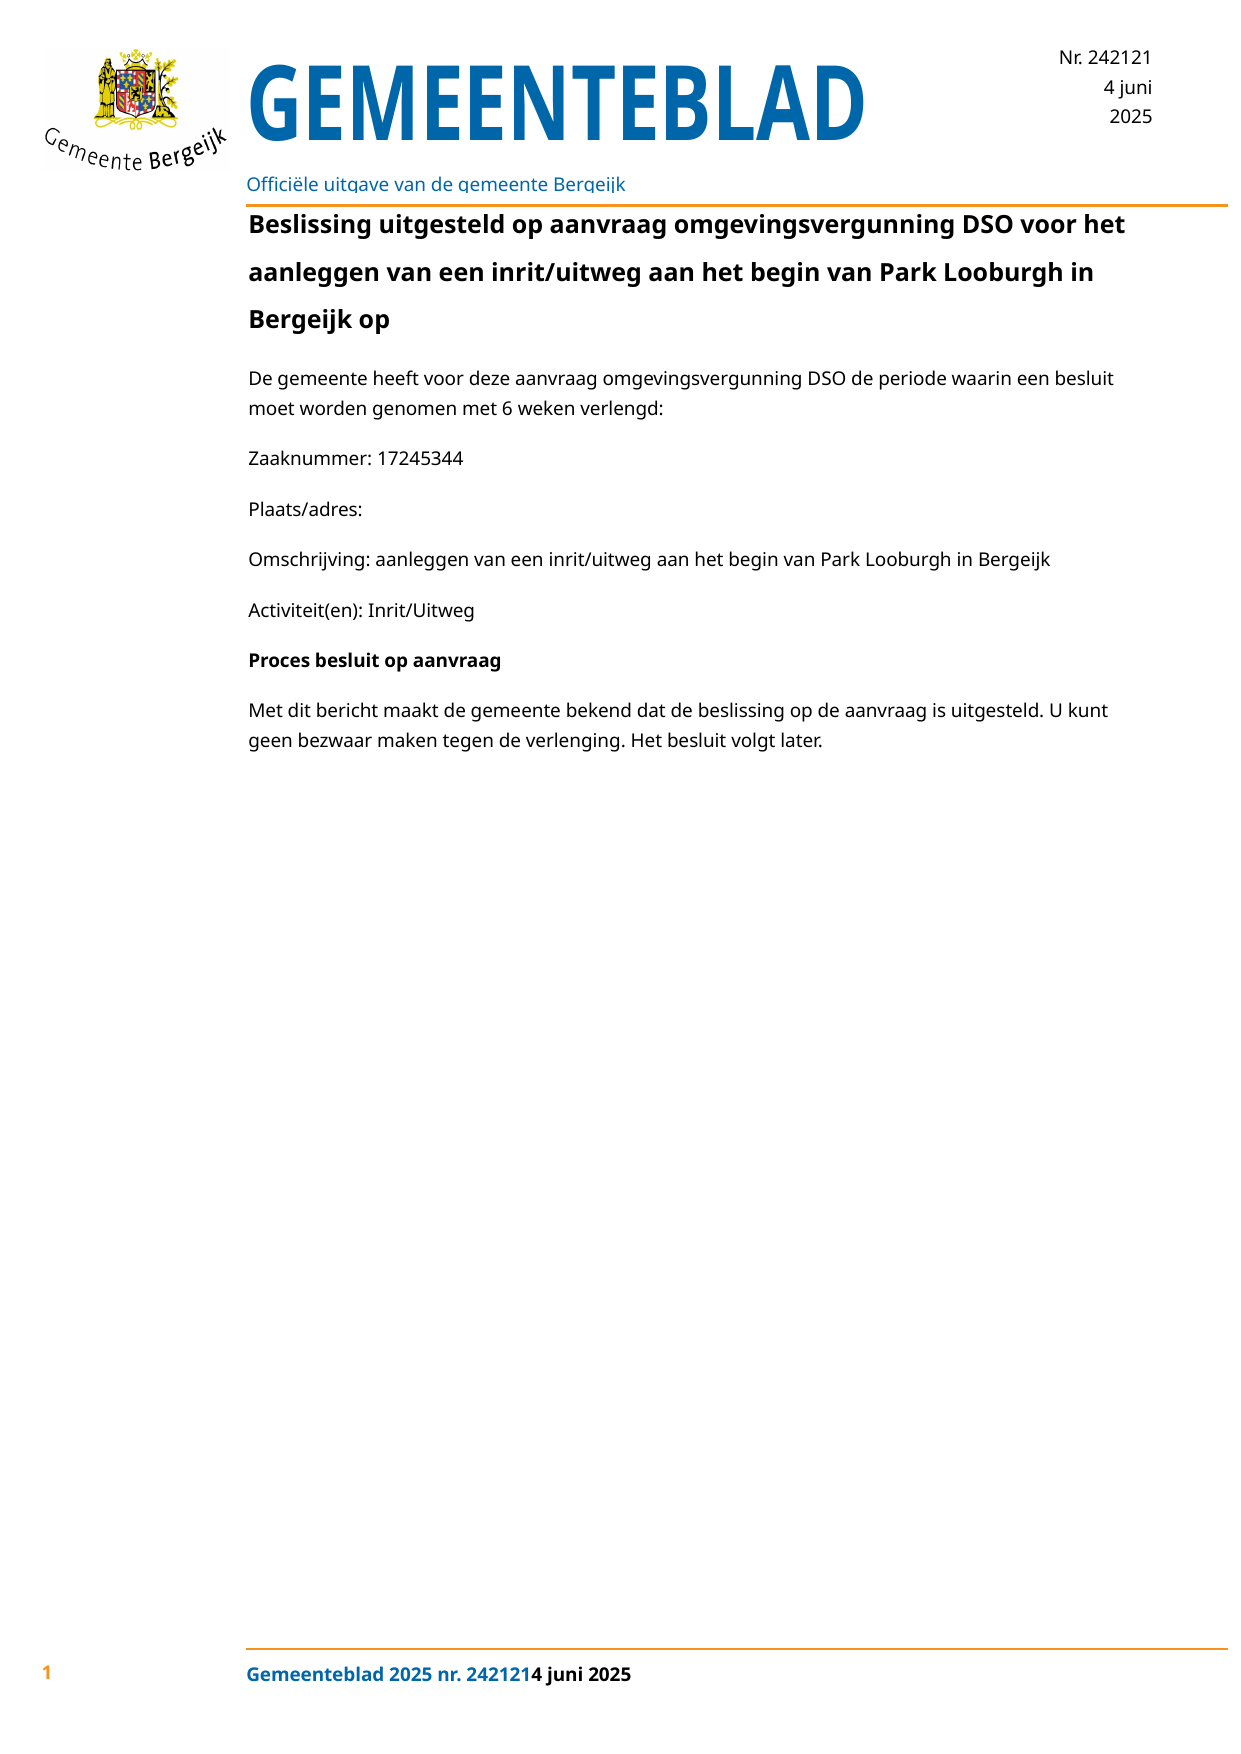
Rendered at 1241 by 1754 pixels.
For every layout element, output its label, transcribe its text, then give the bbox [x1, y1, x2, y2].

text Activiteit(en): Inrit/Uitweg [248, 597, 1152, 622]
text Plaats/adres: [248, 496, 1152, 522]
picture [41, 47, 231, 172]
text Beslissing uitgesteld op aanvraag omgevingsvergunning DSO voor het aanleggen van een inrit/uitweg aan het begin van Park Looburgh in Bergeijk op [248, 207, 1152, 336]
text De gemeente heeft voor deze aanvraag omgevingsvergunning DSO de periode waarin een besluit moet worden genomen met 6 weken verlengd: [248, 366, 1152, 421]
text Proces besluit op aanvraag [248, 647, 1152, 673]
text Met dit bericht maakt de gemeente bekend dat de beslissing op de aanvraag is uitgesteld. U kunt geen bezwaar maken tegen de verlenging. Het besluit volgt later. [248, 698, 1152, 753]
text Omschrijving: aanleggen van een inrit/uitweg aan het begin van Park Looburgh in Bergeijk [248, 546, 1152, 572]
text Zaaknummer: 17245344 [248, 446, 1152, 471]
